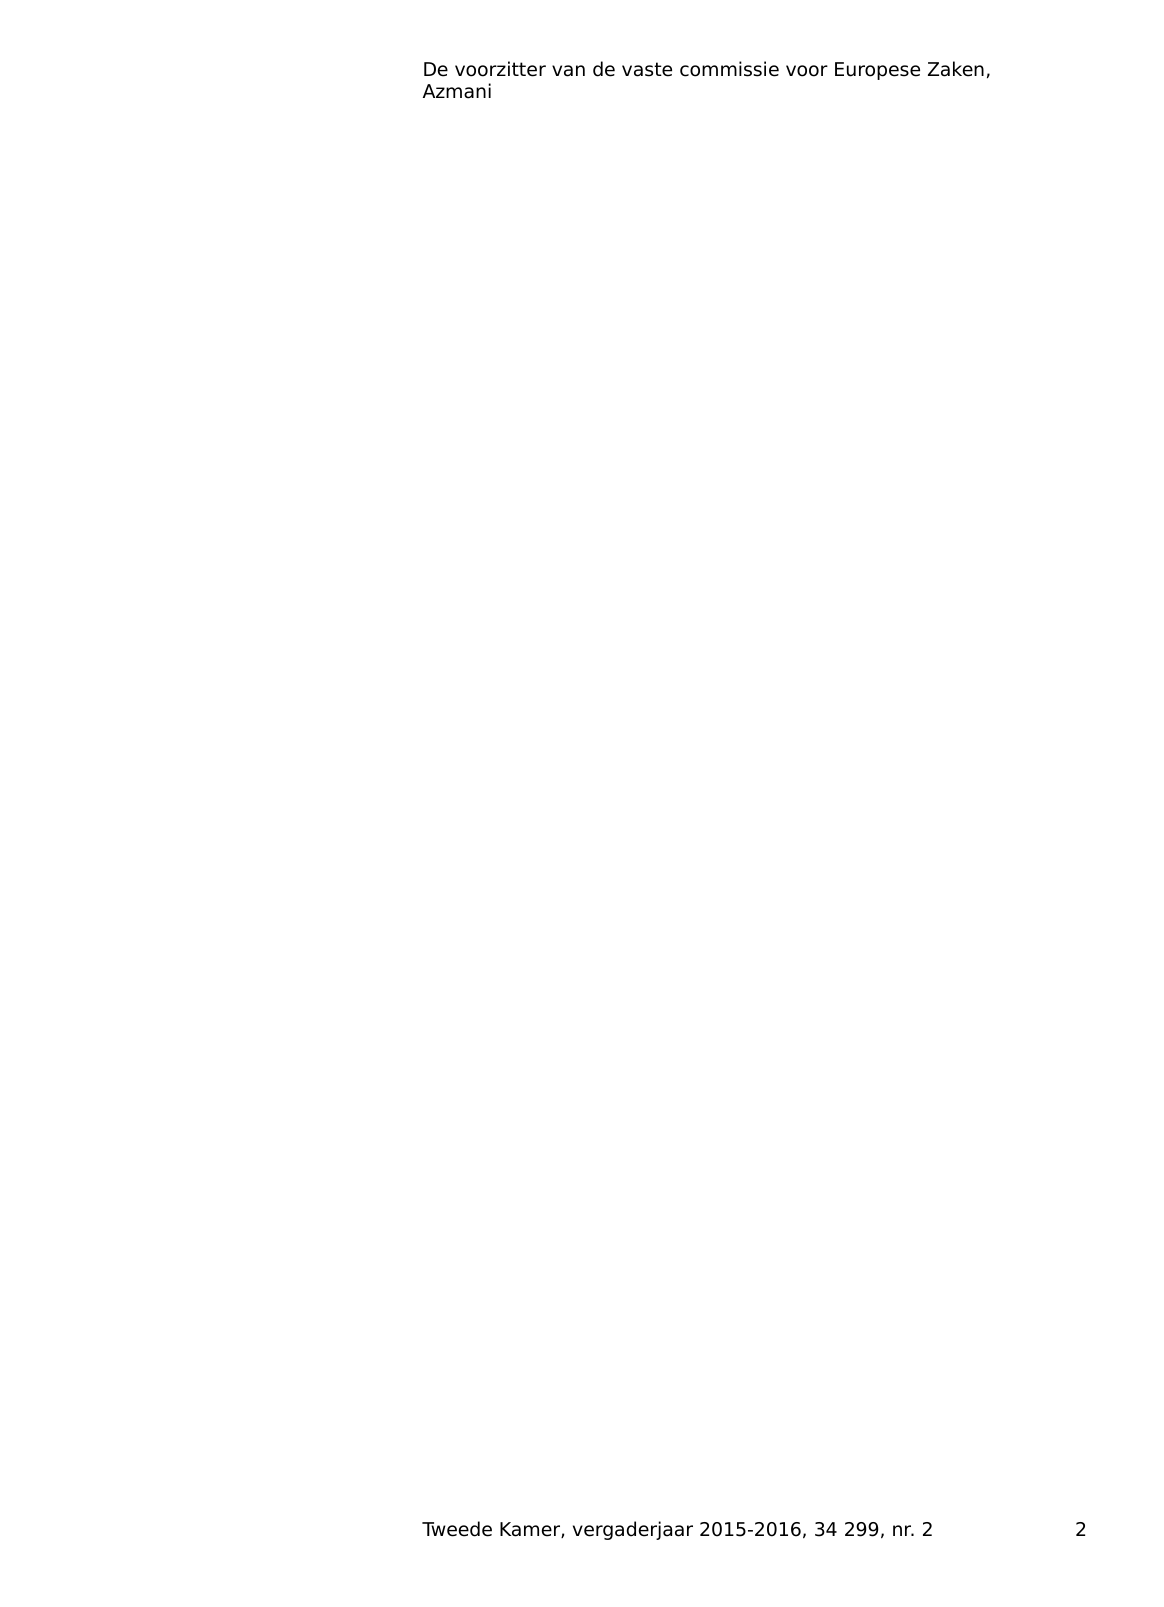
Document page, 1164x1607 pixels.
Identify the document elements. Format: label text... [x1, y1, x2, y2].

text De voorzitter van de vaste commissie voor Europese Zaken, Azmani [422, 59, 1087, 103]
